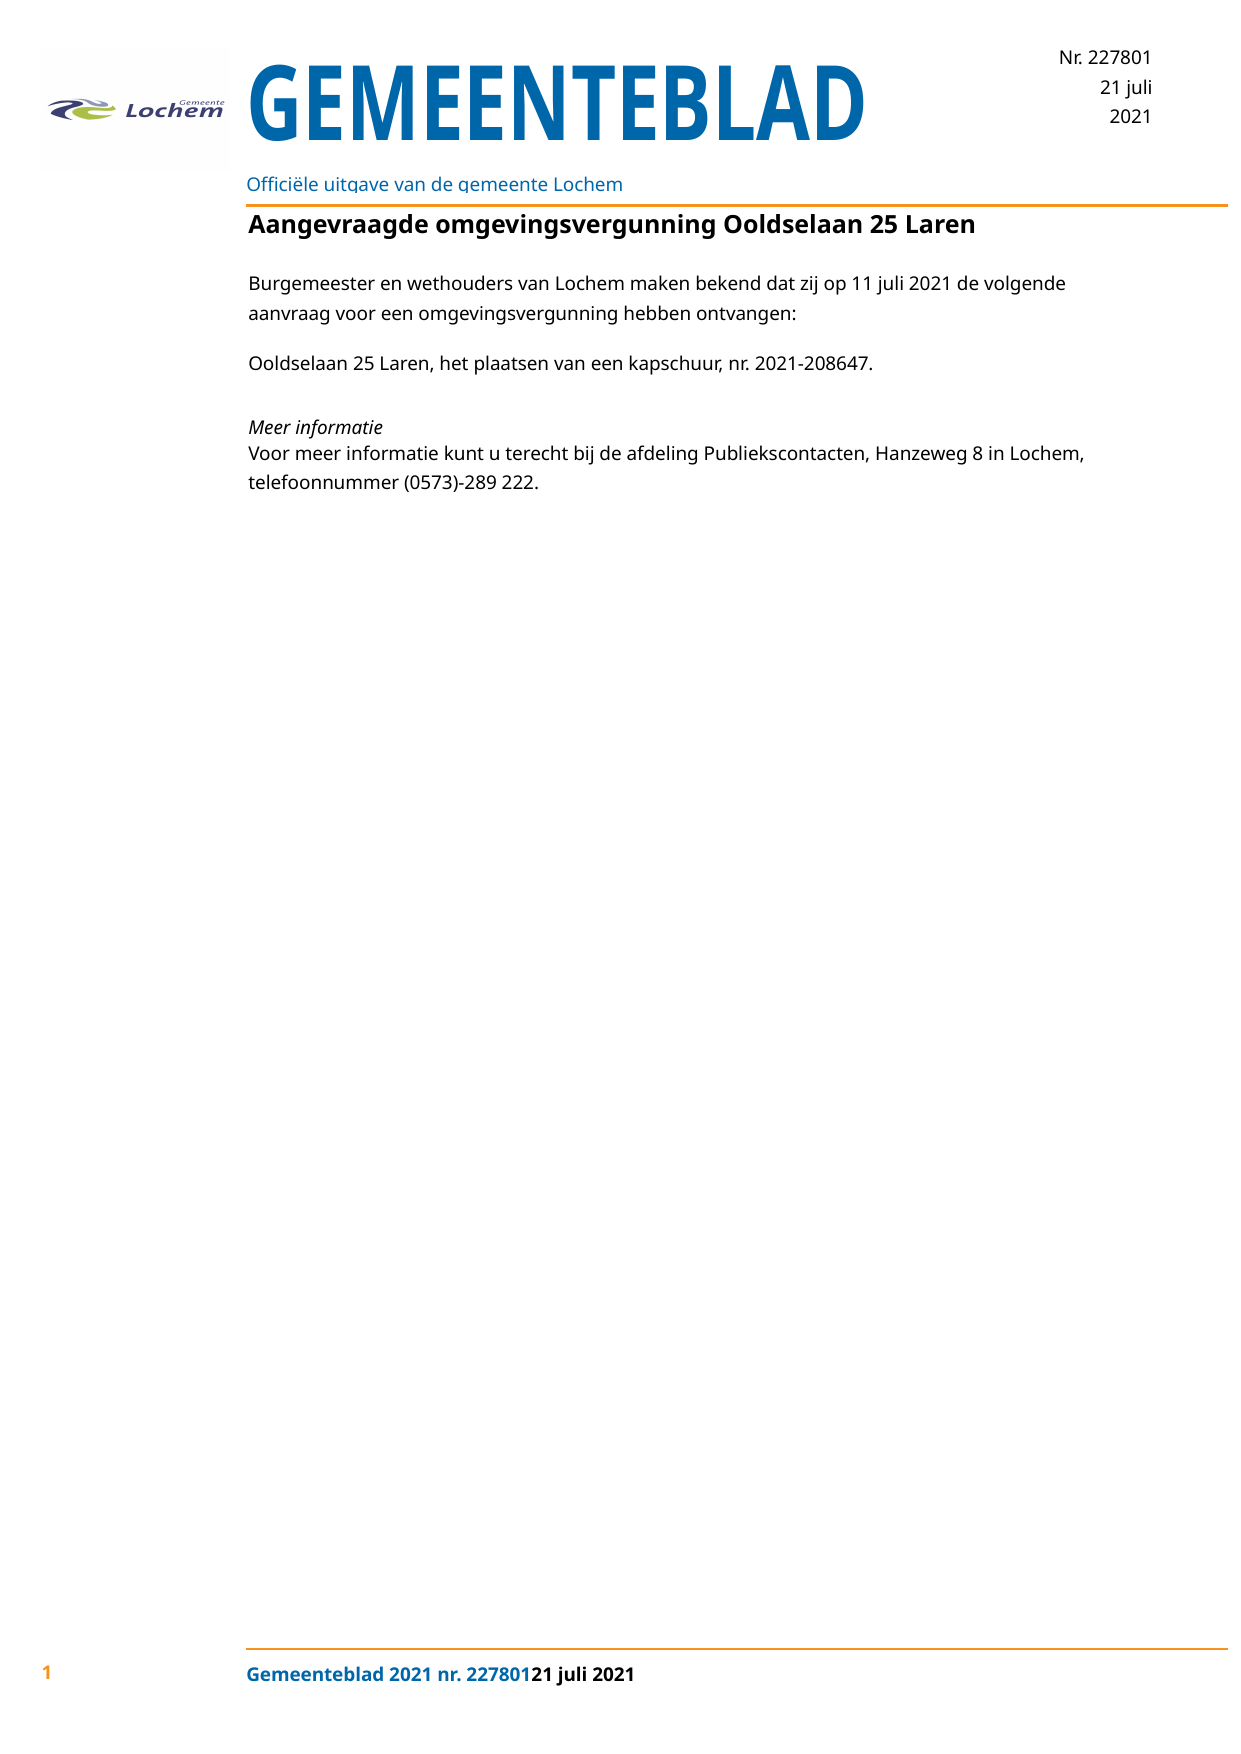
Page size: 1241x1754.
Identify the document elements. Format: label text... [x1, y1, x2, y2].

picture [41, 47, 231, 172]
text Ooldselaan 25 Laren, het plaatsen van een kapschuur, nr. 2021-208647. [248, 350, 1152, 376]
text Aangevraagde omgevingsvergunning Ooldselaan 25 Laren [248, 207, 1152, 241]
text Burgemeester en wethouders van Lochem maken bekend dat zij op 11 juli 2021 de volgende aanvraag voor een omgevingsvergunning hebben ontvangen: [248, 270, 1152, 326]
text Meer informatie [248, 414, 1152, 440]
text Voor meer informatie kunt u terecht bij de afdeling Publiekscontacten, Hanzeweg 8 in Lochem, telefoonnummer (0573)-289 222. [248, 440, 1152, 495]
